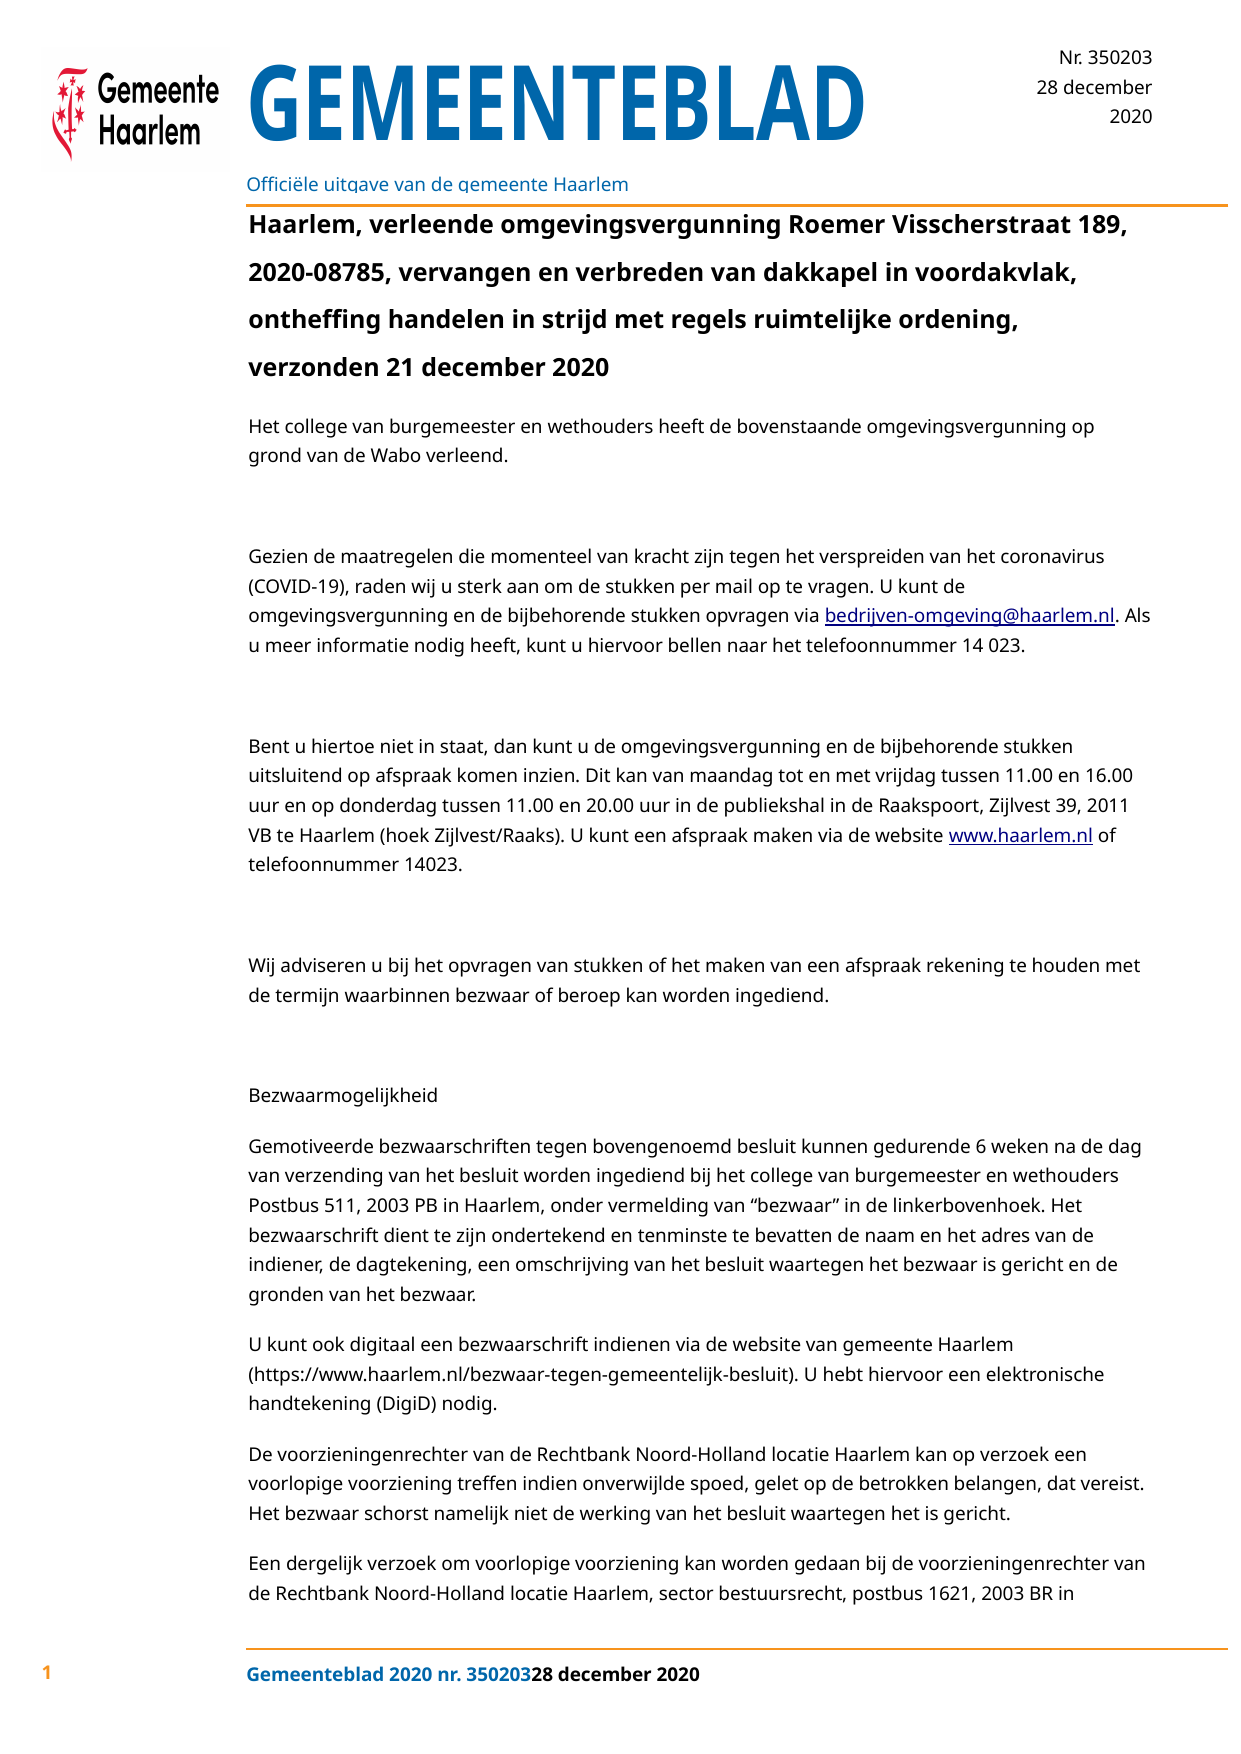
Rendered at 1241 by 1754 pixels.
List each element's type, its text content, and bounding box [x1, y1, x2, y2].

text Bent u hiertoe niet in staat, dan kunt u de omgevingsvergunning en de bijbehorende stukken uitsluitend op afspraak komen inzien. Dit kan van maandag tot en met vrijdag tussen 11.00 en 16.00 uur en op donderdag tussen 11.00 en 20.00 uur in de publiekshal in de Raakspoort, Zijlvest 39, 2011 VB te Haarlem (hoek Zijlvest/Raaks). U kunt een afspraak maken via de website www.haarlem.nl of telefoonnummer 14023. [248, 733, 1152, 877]
text Het college van burgemeester en wethouders heeft de bovenstaande omgevingsvergunning op grond van de Wabo verleend. [248, 413, 1152, 468]
text Bezwaarmogelijkheid [248, 1083, 1152, 1108]
text Gezien de maatregelen die momenteel van kracht zijn tegen het verspreiden van het coronavirus (COVID-19), raden wij u sterk aan om de stukken per mail op te vragen. U kunt de omgevingsvergunning en de bijbehorende stukken opvragen via bedrijven-omgeving@haarlem.nl. Als u meer informatie nodig heeft, kunt u hiervoor bellen naar het telefoonnummer 14 023. [248, 543, 1152, 658]
text Haarlem, verleende omgevingsvergunning Roemer Visscherstraat 189, 2020-08785, vervangen en verbreden van dakkapel in voordakvlak, ontheffing handelen in strijd met regels ruimtelijke ordening, verzonden 21 december 2020 [248, 207, 1152, 384]
text Wij adviseren u bij het opvragen van stukken of het maken van een afspraak rekening te houden met de termijn waarbinnen bezwaar of beroep kan worden ingediend. [248, 952, 1152, 1008]
picture [41, 47, 231, 172]
text Gemotiveerde bezwaarschriften tegen bovengenoemd besluit kunnen gedurende 6 weken na de dag van verzending van het besluit worden ingediend bij het college van burgemeester en wethouders Postbus 511, 2003 PB in Haarlem, onder vermelding van “bezwaar” in de linkerbovenhoek. Het bezwaarschrift dient te zijn ondertekend en tenminste te bevatten de naam en het adres van de indiener, de dagtekening, een omschrijving van het besluit waartegen het bezwaar is gericht en de gronden van het bezwaar. [248, 1133, 1152, 1307]
text U kunt ook digitaal een bezwaarschrift indienen via de website van gemeente Haarlem (https://www.haarlem.nl/bezwaar-tegen-gemeentelijk-besluit). U hebt hiervoor een elektronische handtekening (DigiD) nodig. [248, 1331, 1152, 1416]
text Een dergelijk verzoek om voorlopige voorziening kan worden gedaan bij de voorzieningenrechter van de Rechtbank Noord-Holland locatie Haarlem, sector bestuursrecht, postbus 1621, 2003 BR in [248, 1551, 1152, 1606]
text De voorzieningenrechter van de Rechtbank Noord-Holland locatie Haarlem kan op verzoek een voorlopige voorziening treffen indien onverwijlde spoed, gelet op de betrokken belangen, dat vereist. Het bezwaar schorst namelijk niet de werking van het besluit waartegen het is gericht. [248, 1441, 1152, 1526]
